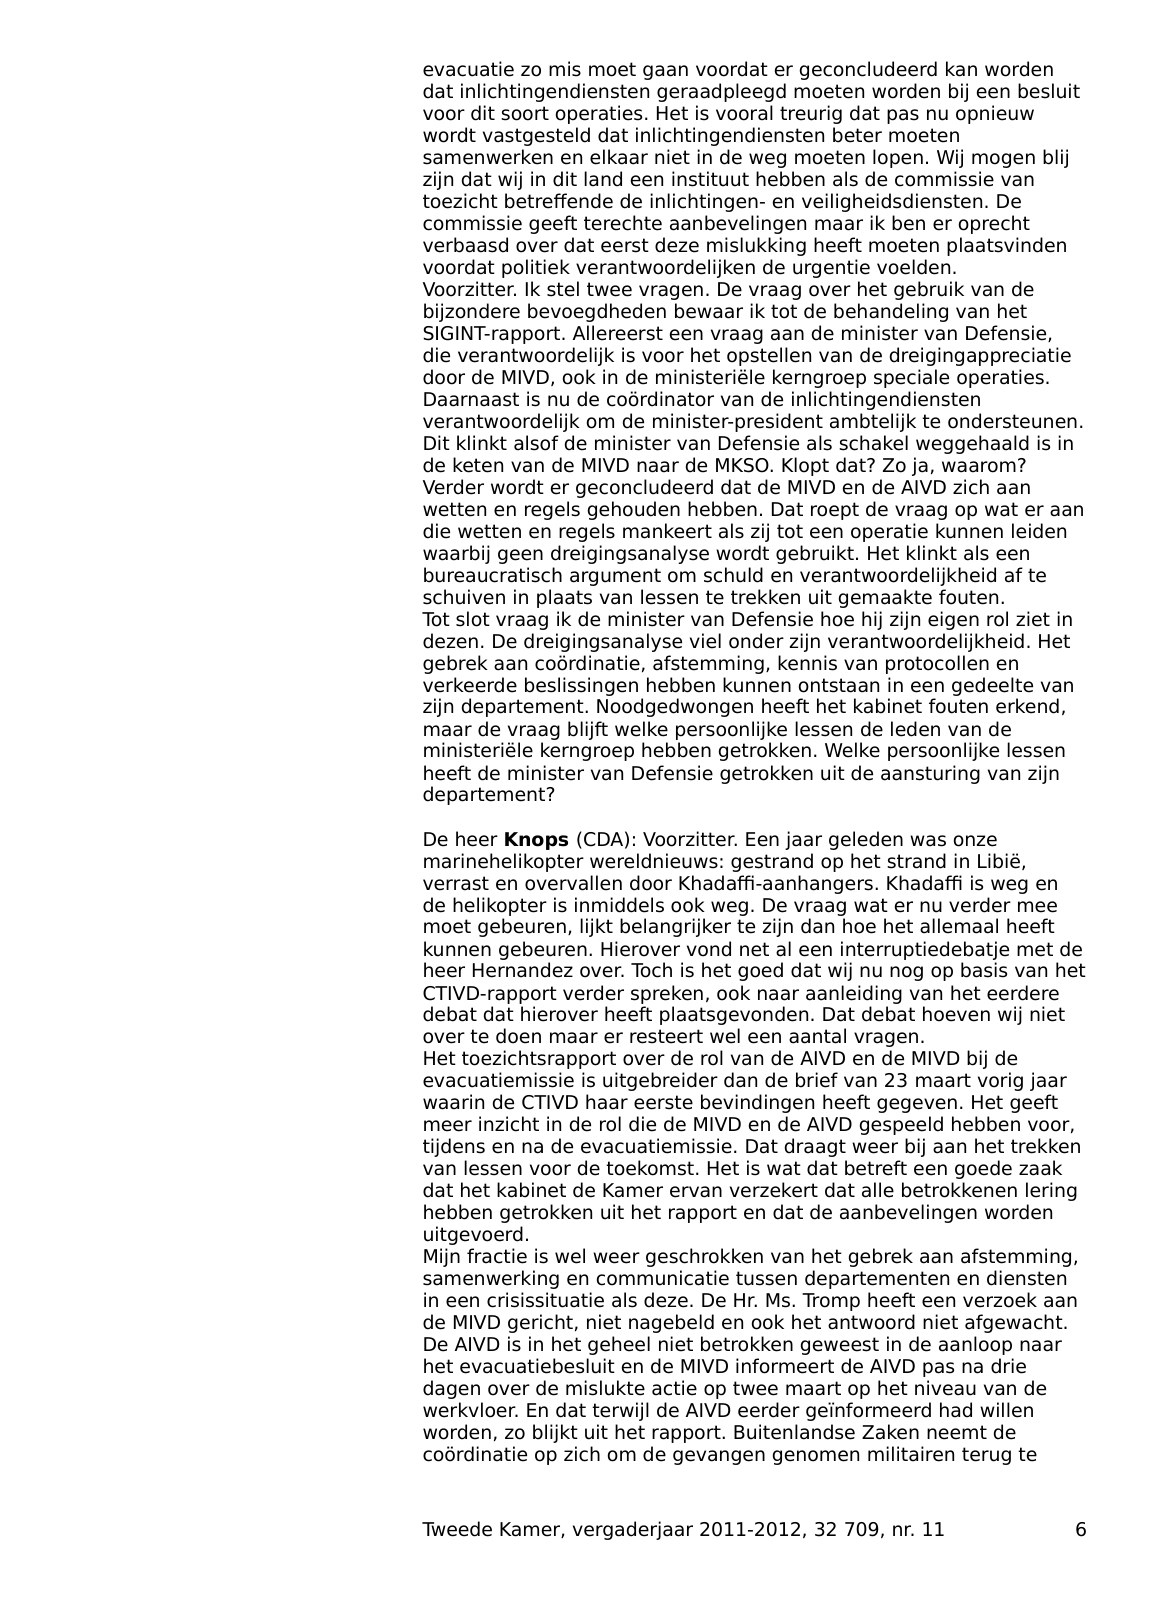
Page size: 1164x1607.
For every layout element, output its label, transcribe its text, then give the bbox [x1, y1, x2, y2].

text Verder wordt er geconcludeerd dat de MIVD en de AIVD zich aan wetten en regels gehouden hebben. Dat roept de vraag op wat er aan die wetten en regels mankeert als zij tot een operatie kunnen leiden waarbij geen dreigingsanalyse wordt gebruikt. Het klinkt als een bureaucratisch argument om schuld en verantwoordelijkheid af te schuiven in plaats van lessen te trekken uit gemaakte fouten. [422, 477, 1087, 608]
text evacuatie zo mis moet gaan voordat er geconcludeerd kan worden dat inlichtingendiensten geraadpleegd moeten worden bij een besluit voor dit soort operaties. Het is vooral treurig dat pas nu opnieuw wordt vastgesteld dat inlichtingendiensten beter moeten samenwerken en elkaar niet in de weg moeten lopen. Wij mogen blij zijn dat wij in dit land een instituut hebben als de commissie van toezicht betreffende de inlichtingen- en veiligheidsdiensten. De commissie geeft terechte aanbevelingen maar ik ben er oprecht verbaasd over dat eerst deze mislukking heeft moeten plaatsvinden voordat politiek verantwoordelijken de urgentie voelden. [422, 59, 1087, 279]
text Mijn fractie is wel weer geschrokken van het gebrek aan afstemming, samenwerking en communicatie tussen departementen en diensten in een crisissituatie als deze. De Hr. Ms. Tromp heeft een verzoek aan de MIVD gericht, niet nagebeld en ook het antwoord niet afgewacht. De AIVD is in het geheel niet betrokken geweest in de aanloop naar het evacuatiebesluit en de MIVD informeert de AIVD pas na drie dagen over de mislukte actie op twee maart op het niveau van de werkvloer. En dat terwijl de AIVD eerder geïnformeerd had willen worden, zo blijkt uit het rapport. Buitenlandse Zaken neemt de coördinatie op zich om de gevangen genomen militairen terug te [422, 1246, 1087, 1466]
text De heer Knops (CDA): Voorzitter. Een jaar geleden was onze marinehelikopter wereldnieuws: gestrand op het strand in Libië, verrast en overvallen door Khadaffi-aanhangers. Khadaffi is weg en de helikopter is inmiddels ook weg. De vraag wat er nu verder mee moet gebeuren, lijkt belangrijker te zijn dan hoe het allemaal heeft kunnen gebeuren. Hierover vond net al een interruptiedebatje met de heer Hernandez over. Toch is het goed dat wij nu nog op basis van het CTIVD-rapport verder spreken, ook naar aanleiding van het eerdere debat dat hierover heeft plaatsgevonden. Dat debat hoeven wij niet over te doen maar er resteert wel een aantal vragen. [422, 828, 1087, 1048]
text Tot slot vraag ik de minister van Defensie hoe hij zijn eigen rol ziet in dezen. De dreigingsanalyse viel onder zijn verantwoordelijkheid. Het gebrek aan coördinatie, afstemming, kennis van protocollen en verkeerde beslissingen hebben kunnen ontstaan in een gedeelte van zijn departement. Noodgedwongen heeft het kabinet fouten erkend, maar de vraag blijft welke persoonlijke lessen de leden van de ministeriële kerngroep hebben getrokken. Welke persoonlijke lessen heeft de minister van Defensie getrokken uit de aansturing van zijn departement? [422, 608, 1087, 806]
text Voorzitter. Ik stel twee vragen. De vraag over het gebruik van de bijzondere bevoegdheden bewaar ik tot de behandeling van het SIGINT-rapport. Allereerst een vraag aan de minister van Defensie, die verantwoordelijk is voor het opstellen van de dreigingappreciatie door de MIVD, ook in de ministeriële kerngroep speciale operaties. Daarnaast is nu de coördinator van de inlichtingendiensten verantwoordelijk om de minister-president ambtelijk te ondersteunen. Dit klinkt alsof de minister van Defensie als schakel weggehaald is in de keten van de MIVD naar de MKSO. Klopt dat? Zo ja, waarom? [422, 279, 1087, 477]
text Het toezichtsrapport over de rol van de AIVD en de MIVD bij de evacuatiemissie is uitgebreider dan de brief van 23 maart vorig jaar waarin de CTIVD haar eerste bevindingen heeft gegeven. Het geeft meer inzicht in de rol die de MIVD en de AIVD gespeeld hebben voor, tijdens en na de evacuatiemissie. Dat draagt weer bij aan het trekken van lessen voor de toekomst. Het is wat dat betreft een goede zaak dat het kabinet de Kamer ervan verzekert dat alle betrokkenen lering hebben getrokken uit het rapport en dat de aanbevelingen worden uitgevoerd. [422, 1048, 1087, 1246]
